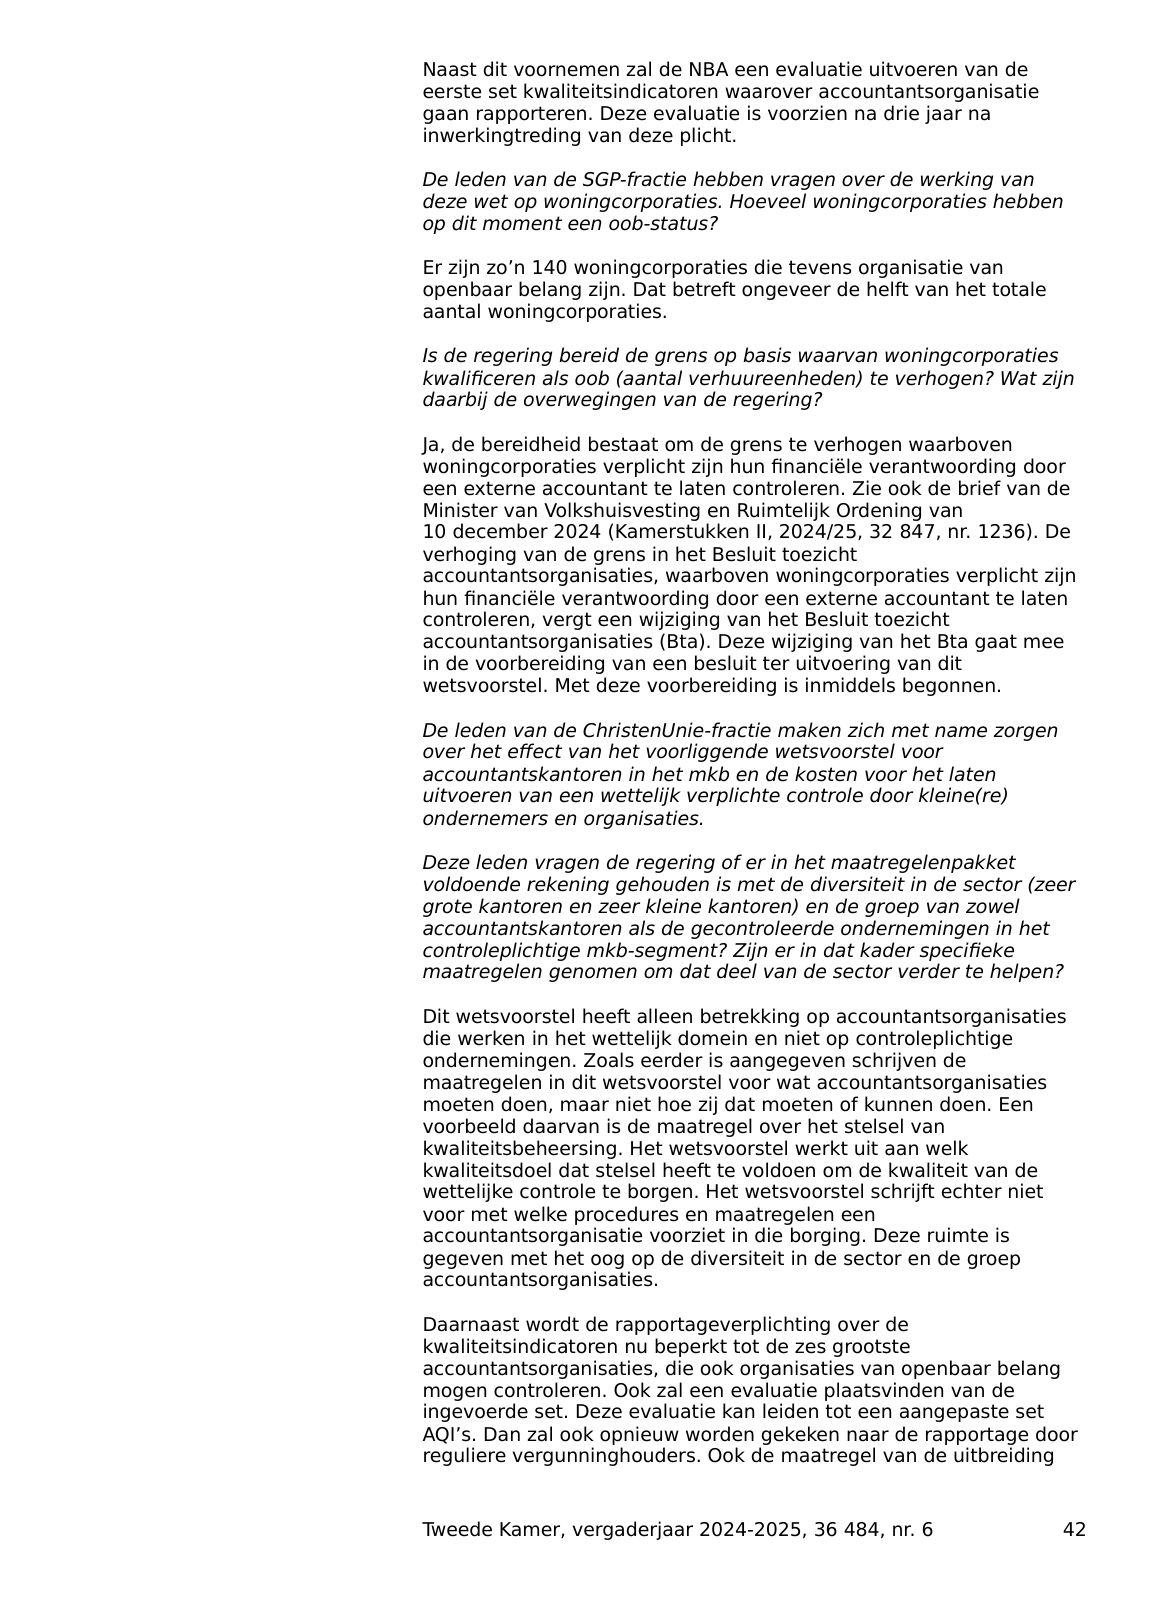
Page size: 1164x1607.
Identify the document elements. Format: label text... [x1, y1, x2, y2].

text De leden van de SGP-fractie hebben vragen over de werking van deze wet op woningcorporaties. Hoeveel woningcorporaties hebben op dit moment een oob-status? [422, 169, 1087, 235]
text Deze leden vragen de regering of er in het maatregelenpakket voldoende rekening gehouden is met de diversiteit in de sector (zeer grote kantoren en zeer kleine kantoren) en de groep van zowel accountantskantoren als de gecontroleerde ondernemingen in het controleplichtige mkb-segment? Zijn er in dat kader specifieke maatregelen genomen om dat deel van de sector verder te helpen? [422, 852, 1087, 983]
text Naast dit voornemen zal de NBA een evaluatie uitvoeren van de eerste set kwaliteitsindicatoren waarover accountantsorganisatie gaan rapporteren. Deze evaluatie is voorzien na drie jaar na inwerkingtreding van deze plicht. [422, 59, 1087, 147]
text Ja, de bereidheid bestaat om de grens te verhogen waarboven woningcorporaties verplicht zijn hun financiële verantwoording door een externe accountant te laten controleren. Zie ook de brief van de Minister van Volkshuisvesting en Ruimtelijk Ordening van 10 december 2024 (Kamerstukken II, 2024/25, 32 847, nr. 1236). De verhoging van de grens in het Besluit toezicht accountantsorganisaties, waarboven woningcorporaties verplicht zijn hun financiële verantwoording door een externe accountant te laten controleren, vergt een wijziging van het Besluit toezicht accountantsorganisaties (Bta). Deze wijziging van het Bta gaat mee in de voorbereiding van een besluit ter uitvoering van dit wetsvoorstel. Met deze voorbereiding is inmiddels begonnen. [422, 433, 1087, 697]
text Er zijn zo’n 140 woningcorporaties die tevens organisatie van openbaar belang zijn. Dat betreft ongeveer de helft van het totale aantal woningcorporaties. [422, 257, 1087, 323]
text De leden van de ChristenUnie-fractie maken zich met name zorgen over het effect van het voorliggende wetsvoorstel voor accountantskantoren in het mkb en de kosten voor het laten uitvoeren van een wettelijk verplichte controle door kleine(re) ondernemers en organisaties. [422, 719, 1087, 829]
text Is de regering bereid de grens op basis waarvan woningcorporaties kwalificeren als oob (aantal verhuureenheden) te verhogen? Wat zijn daarbij de overwegingen van de regering? [422, 345, 1087, 411]
text Daarnaast wordt de rapportageverplichting over de kwaliteitsindicatoren nu beperkt tot de zes grootste accountantsorganisaties, die ook organisaties van openbaar belang mogen controleren. Ook zal een evaluatie plaatsvinden van de ingevoerde set. Deze evaluatie kan leiden tot een aangepaste set AQI’s. Dan zal ook opnieuw worden gekeken naar de rapportage door reguliere vergunninghouders. Ook de maatregel van de uitbreiding [422, 1313, 1087, 1467]
text Dit wetsvoorstel heeft alleen betrekking op accountantsorganisaties die werken in het wettelijk domein en niet op controleplichtige ondernemingen. Zoals eerder is aangegeven schrijven de maatregelen in dit wetsvoorstel voor wat accountantsorganisaties moeten doen, maar niet hoe zij dat moeten of kunnen doen. Een voorbeeld daarvan is de maatregel over het stelsel van kwaliteitsbeheersing. Het wetsvoorstel werkt uit aan welk kwaliteitsdoel dat stelsel heeft te voldoen om de kwaliteit van de wettelijke controle te borgen. Het wetsvoorstel schrijft echter niet voor met welke procedures en maatregelen een accountantsorganisatie voorziet in die borging. Deze ruimte is gegeven met het oog op de diversiteit in de sector en de groep accountantsorganisaties. [422, 1006, 1087, 1291]
